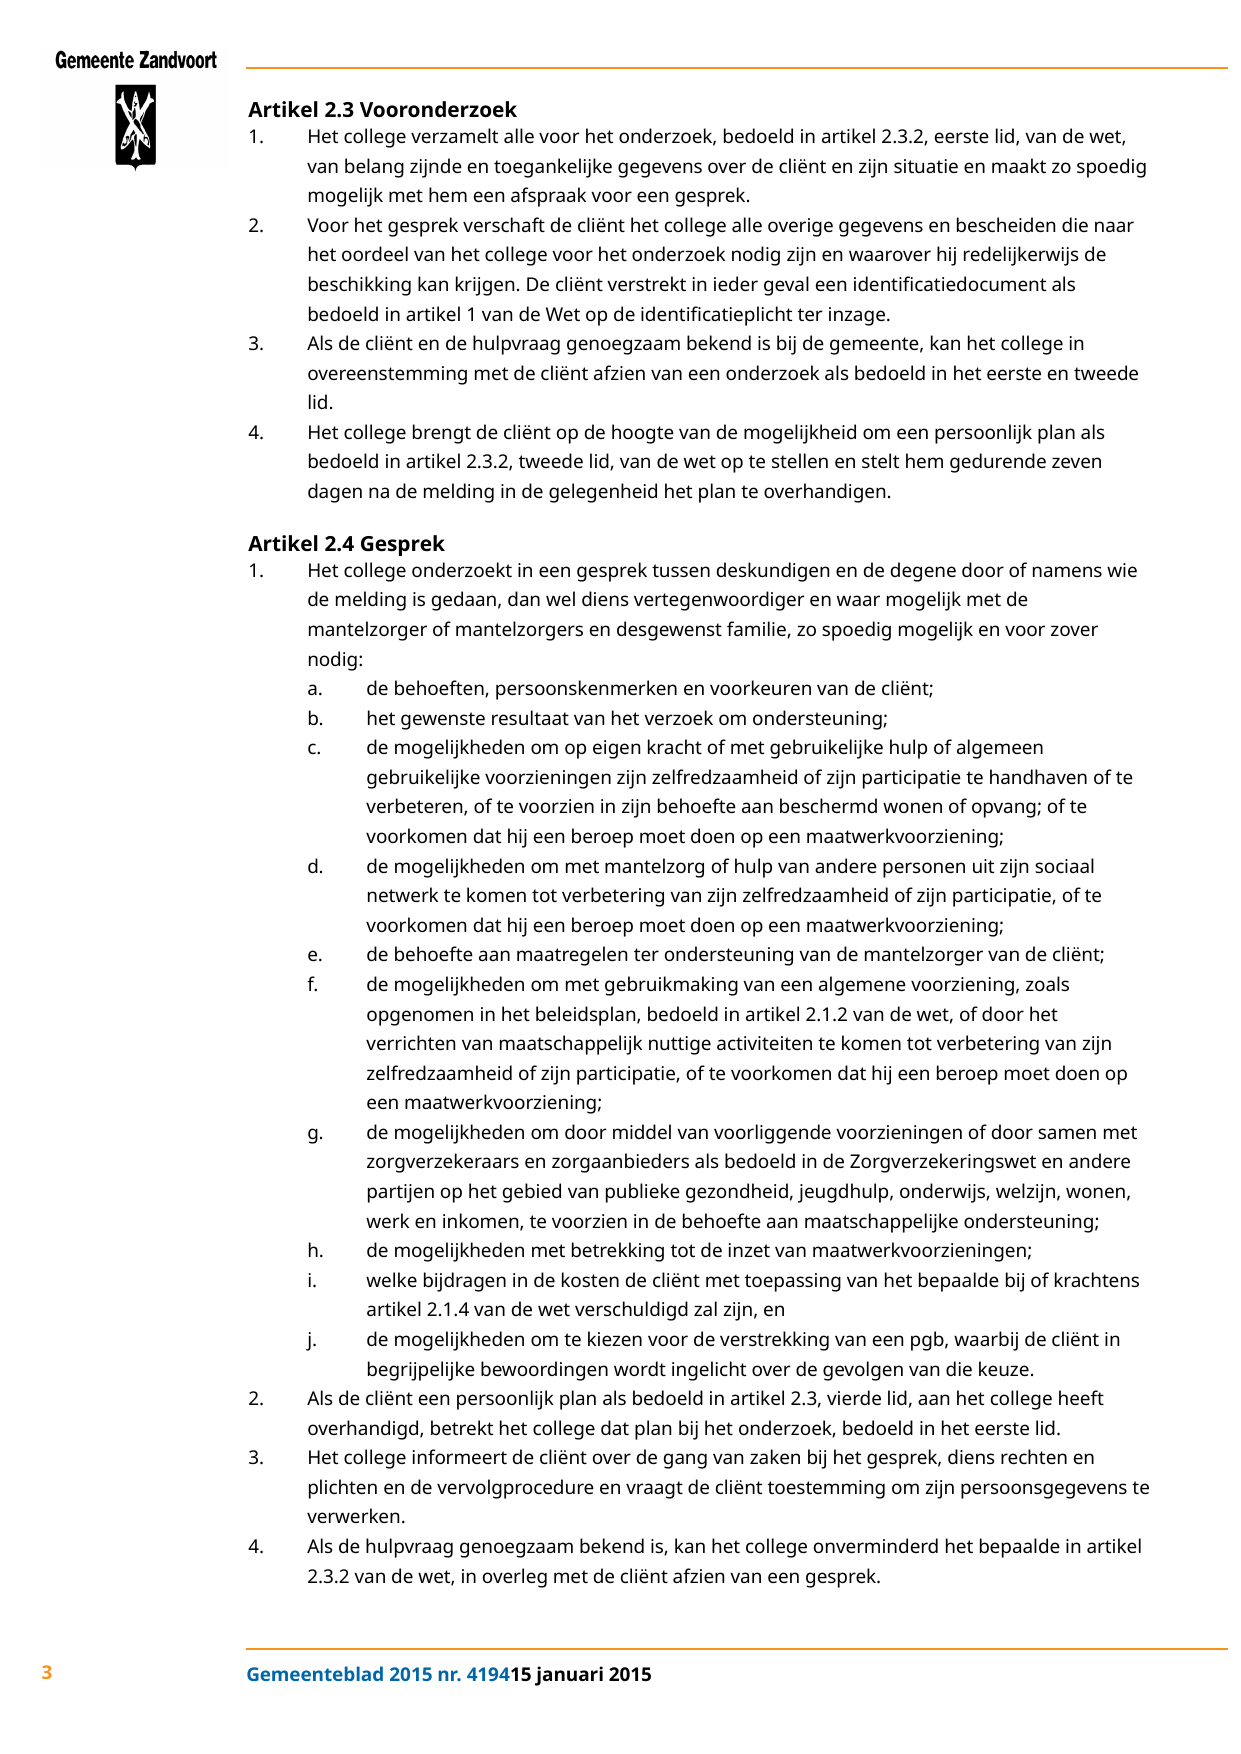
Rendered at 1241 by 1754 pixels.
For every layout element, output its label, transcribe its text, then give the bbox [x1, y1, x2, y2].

list welke bijdragen in de kosten de cliënt met toepassing van het bepaalde bij of krachtens artikel 2.1.4 van de wet verschuldigd zal zijn, en [307, 1267, 1152, 1322]
list Als de hulpvraag genoegzaam bekend is, kan het college onverminderd het bepaalde in artikel 2.3.2 van de wet, in overleg met de cliënt afzien van een gesprek. [248, 1533, 1152, 1589]
text Artikel 2.3 Vooronderzoek [248, 95, 1152, 123]
list de mogelijkheden om te kiezen voor de verstrekking van een pgb, waarbij de cliënt in begrijpelijke bewoordingen wordt ingelicht over de gevolgen van die keuze. [307, 1326, 1152, 1382]
list Voor het gesprek verschaft de cliënt het college alle overige gegevens en bescheiden die naar het oordeel van het college voor het onderzoek nodig zijn en waarover hij redelijkerwijs de beschikking kan krijgen. De cliënt verstrekt in ieder geval een identificatiedocument als bedoeld in artikel 1 van de Wet op de identificatieplicht ter inzage. [248, 212, 1152, 326]
list Als de cliënt en de hulpvraag genoegzaam bekend is bij de gemeente, kan het college in overeenstemming met de cliënt afzien van een onderzoek als bedoeld in het eerste en tweede lid. [248, 330, 1152, 415]
list de behoeften, persoonskenmerken en voorkeuren van de cliënt; [307, 675, 1152, 701]
list Het college brengt de cliënt op de hoogte van de mogelijkheid om een persoonlijk plan als bedoeld in artikel 2.3.2, tweede lid, van de wet op te stellen en stelt hem gedurende zeven dagen na de melding in de gelegenheid het plan te overhandigen. [248, 419, 1152, 504]
list de mogelijkheden om met gebruikmaking van een algemene voorziening, zoals opgenomen in het beleidsplan, bedoeld in artikel 2.1.2 van de wet, of door het verrichten van maatschappelijk nuttige activiteiten te komen tot verbetering van zijn zelfredzaamheid of zijn participatie, of te voorkomen dat hij een beroep moet doen op een maatwerkvoorziening; [307, 971, 1152, 1115]
picture [41, 47, 231, 172]
list de mogelijkheden om op eigen kracht of met gebruikelijke hulp of algemeen gebruikelijke voorzieningen zijn zelfredzaamheid of zijn participatie te handhaven of te verbeteren, of te voorzien in zijn behoefte aan beschermd wonen of opvang; of te voorkomen dat hij een beroep moet doen op een maatwerkvoorziening; [307, 734, 1152, 849]
list de behoefte aan maatregelen ter ondersteuning van de mantelzorger van de cliënt; [307, 942, 1152, 967]
list Het college informeert de cliënt over de gang van zaken bij het gesprek, diens rechten en plichten en de vervolgprocedure en vraagt de cliënt toestemming om zijn persoonsgegevens te verwerken. [248, 1444, 1152, 1529]
list Het college onderzoekt in een gesprek tussen deskundigen en de degene door of namens wie de melding is gedaan, dan wel diens vertegenwoordiger en waar mogelijk met de mantelzorger of mantelzorgers en desgewenst familie, zo spoedig mogelijk en voor zover nodig: [248, 557, 1152, 672]
list de mogelijkheden met betrekking tot de inzet van maatwerkvoorzieningen; [307, 1237, 1152, 1263]
list Het college verzamelt alle voor het onderzoek, bedoeld in artikel 2.3.2, eerste lid, van de wet, van belang zijnde en toegankelijke gegevens over de cliënt en zijn situatie en maakt zo spoedig mogelijk met hem een afspraak voor een gesprek. [248, 123, 1152, 208]
list de mogelijkheden om met mantelzorg of hulp van andere personen uit zijn sociaal netwerk te komen tot verbetering van zijn zelfredzaamheid of zijn participatie, of te voorkomen dat hij een beroep moet doen op een maatwerkvoorziening; [307, 853, 1152, 938]
list de mogelijkheden om door middel van voorliggende voorzieningen of door samen met zorgverzekeraars en zorgaanbieders als bedoeld in de Zorgverzekeringswet en andere partijen op het gebied van publieke gezondheid, jeugdhulp, onderwijs, welzijn, wonen, werk en inkomen, te voorzien in de behoefte aan maatschappelijke ondersteuning; [307, 1119, 1152, 1234]
list het gewenste resultaat van het verzoek om ondersteuning; [307, 705, 1152, 731]
list Als de cliënt een persoonlijk plan als bedoeld in artikel 2.3, vierde lid, aan het college heeft overhandigd, betrekt het college dat plan bij het onderzoek, bedoeld in het eerste lid. [248, 1385, 1152, 1441]
text Artikel 2.4 Gesprek [248, 529, 1152, 557]
